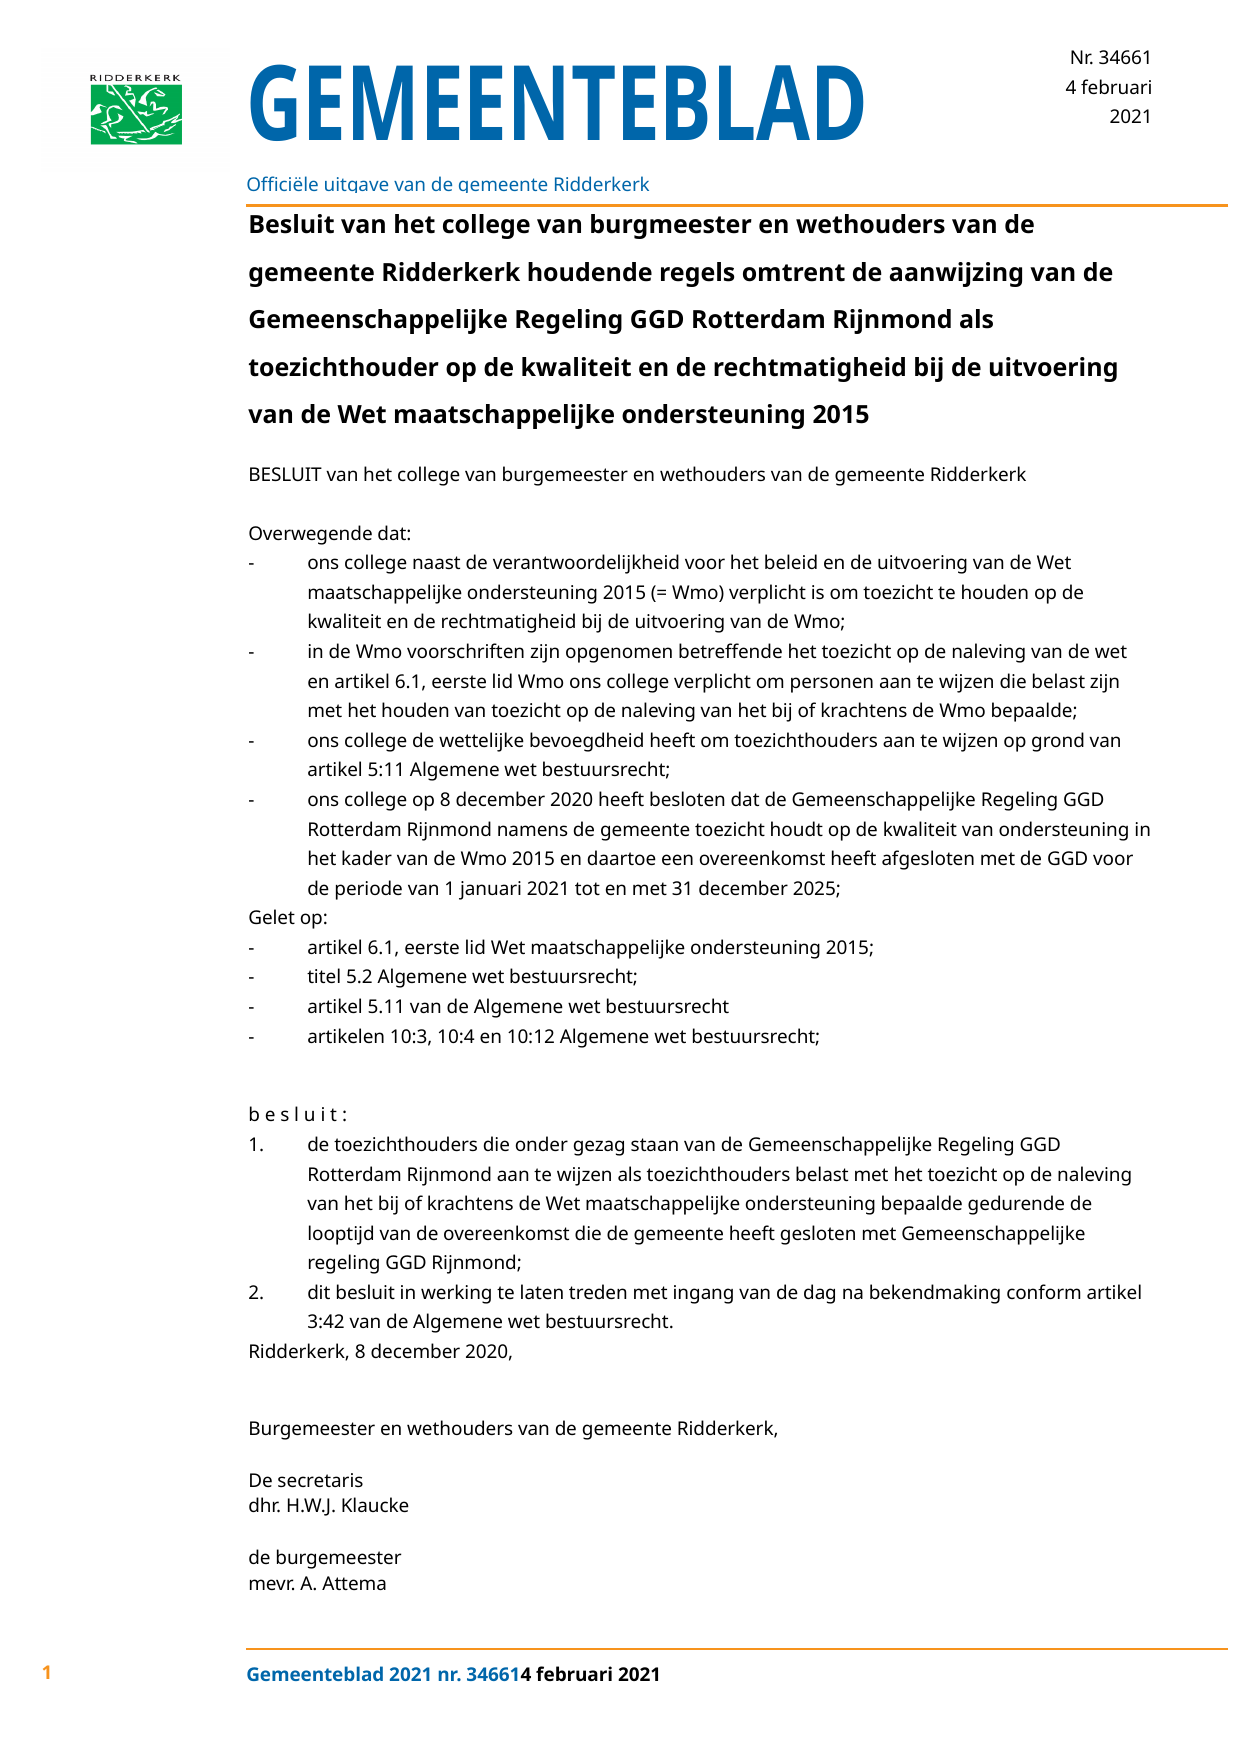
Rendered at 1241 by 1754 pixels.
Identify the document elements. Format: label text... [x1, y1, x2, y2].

picture [41, 47, 231, 172]
text Ridderkerk, 8 december 2020, [248, 1338, 1152, 1364]
text Besluit van het college van burgmeester en wethouders van de gemeente Ridderkerk houdende regels omtrent de aanwijzing van de Gemeenschappelijke Regeling GGD Rotterdam Rijnmond als toezichthouder op de kwaliteit en de rechtmatigheid bij de uitvoering van de Wet maatschappelijke ondersteuning 2015 [248, 207, 1152, 431]
text b e s l u i t : [248, 1102, 1152, 1127]
list ons college naast de verantwoordelijkheid voor het beleid en de uitvoering van de Wet maatschappelijke ondersteuning 2015 (= Wmo) verplicht is om toezicht te houden op de kwaliteit en de rechtmatigheid bij de uitvoering van de Wmo; [248, 549, 1152, 634]
list ons college de wettelijke bevoegdheid heeft om toezichthouders aan te wijzen op grond van artikel 5:11 Algemene wet bestuursrecht; [248, 727, 1152, 782]
text Overwegende dat: [248, 520, 1152, 546]
text mevr. A. Attema [248, 1570, 1152, 1596]
list de toezichthouders die onder gezag staan van de Gemeenschappelijke Regeling GGD Rotterdam Rijnmond aan te wijzen als toezichthouders belast met het toezicht op de naleving van het bij of krachtens de Wet maatschappelijke ondersteuning bepaalde gedurende de looptijd van de overeenkomst die de gemeente heeft gesloten met Gemeenschappelijke regeling GGD Rijnmond; [248, 1131, 1152, 1275]
text Burgemeester en wethouders van de gemeente Ridderkerk, [248, 1416, 1152, 1441]
list artikel 5.11 van de Algemene wet bestuursrecht [248, 993, 1152, 1019]
list artikelen 10:3, 10:4 en 10:12 Algemene wet bestuursrecht; [248, 1023, 1152, 1048]
text de burgemeester [248, 1544, 1152, 1570]
text BESLUIT van het college van burgemeester en wethouders van de gemeente Ridderkerk [248, 461, 1152, 486]
list dit besluit in werking te laten treden met ingang van de dag na bekendmaking conform artikel 3:42 van de Algemene wet bestuursrecht. [248, 1279, 1152, 1334]
list artikel 6.1, eerste lid Wet maatschappelijke ondersteuning 2015; [248, 934, 1152, 960]
text De secretaris [248, 1467, 1152, 1493]
list titel 5.2 Algemene wet bestuursrecht; [248, 964, 1152, 989]
list ons college op 8 december 2020 heeft besloten dat de Gemeenschappelijke Regeling GGD Rotterdam Rijnmond namens de gemeente toezicht houdt op de kwaliteit van ondersteuning in het kader van de Wmo 2015 en daartoe een overeenkomst heeft afgesloten met de GGD voor de periode van 1 januari 2021 tot en met 31 december 2025; [248, 786, 1152, 901]
text dhr. H.W.J. Klaucke [248, 1493, 1152, 1518]
list in de Wmo voorschriften zijn opgenomen betreffende het toezicht op de naleving van de wet en artikel 6.1, eerste lid Wmo ons college verplicht om personen aan te wijzen die belast zijn met het houden van toezicht op de naleving van het bij of krachtens de Wmo bepaalde; [248, 638, 1152, 723]
text Gelet op: [248, 904, 1152, 930]
